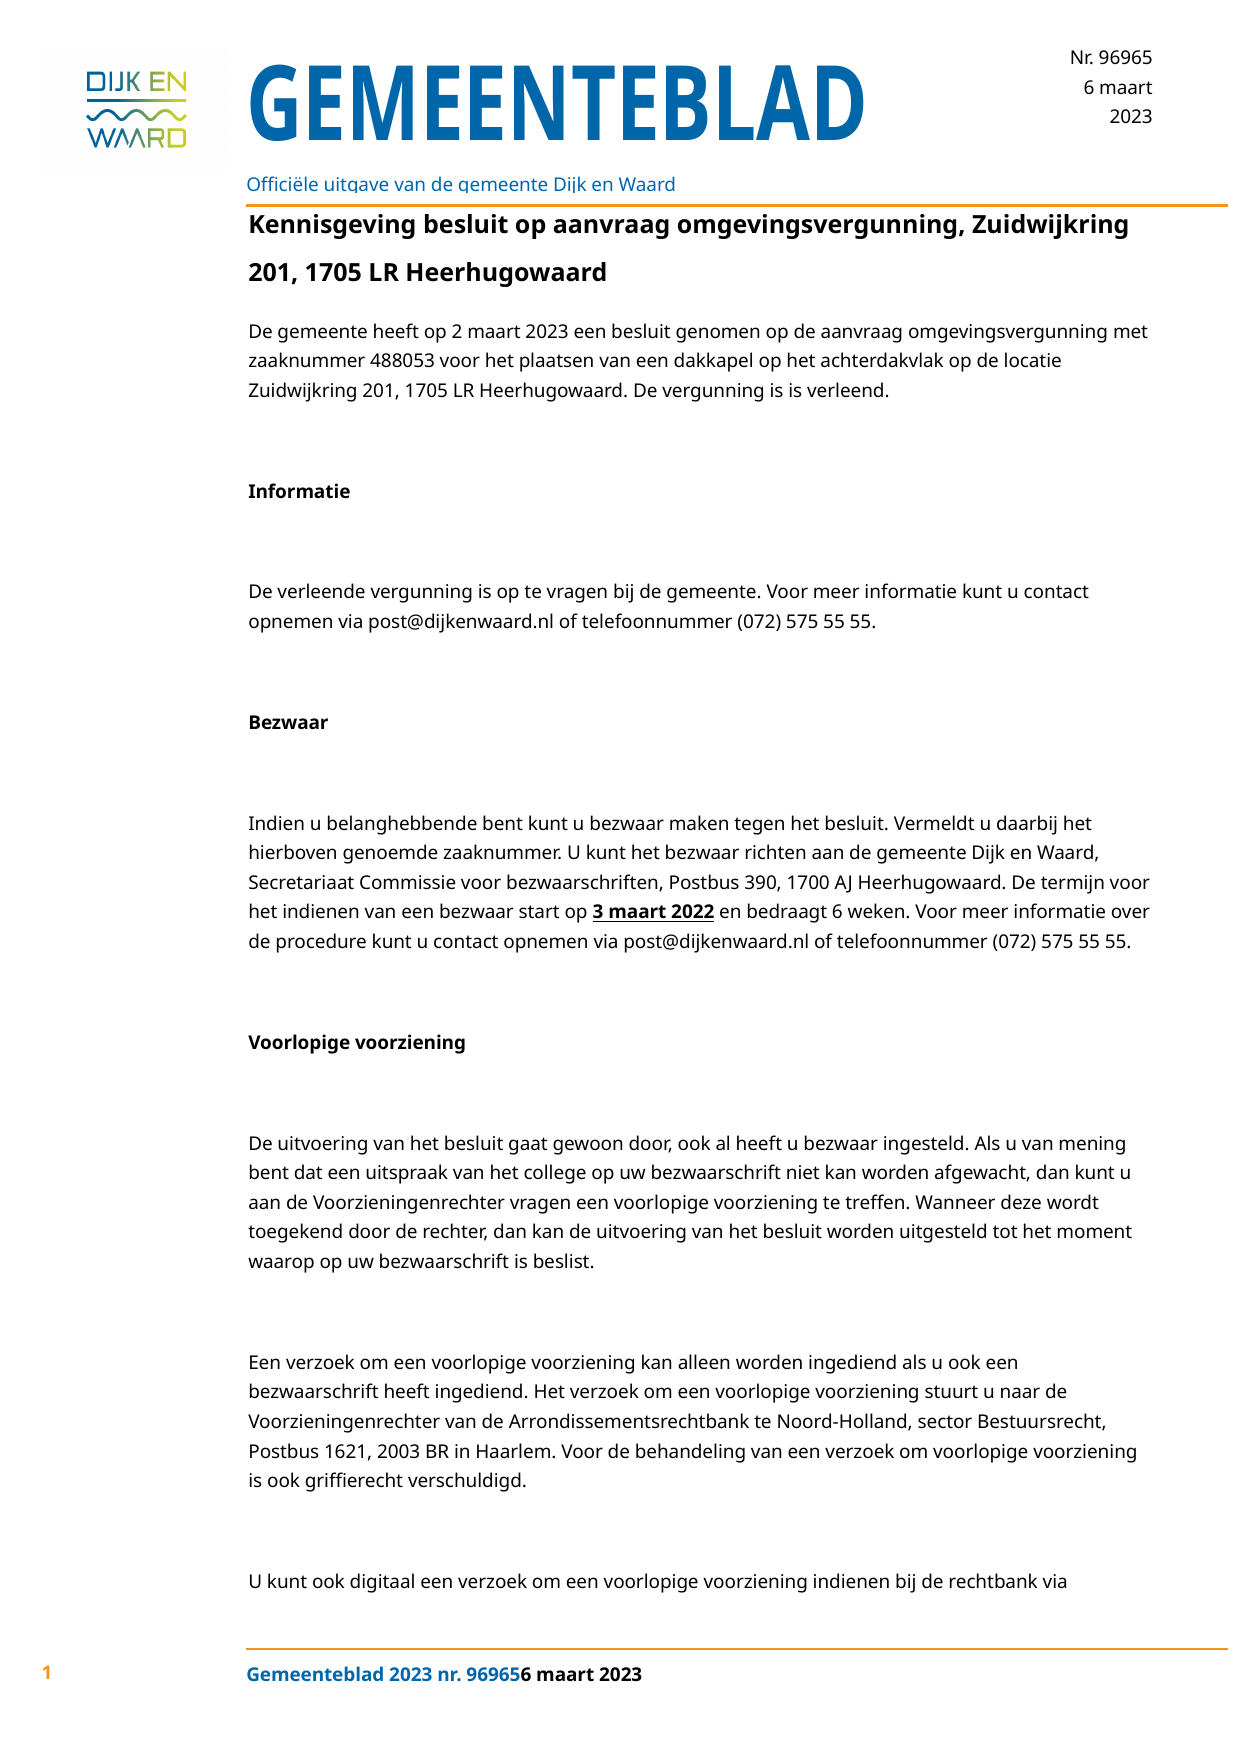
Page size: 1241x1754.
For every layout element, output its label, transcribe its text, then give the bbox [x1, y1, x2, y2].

text De gemeente heeft op 2 maart 2023 een besluit genomen op de aanvraag omgevingsvergunning met zaaknummer 488053 voor het plaatsen van een dakkapel op het achterdakvlak op de locatie Zuidwijkring 201, 1705 LR Heerhugowaard. De vergunning is is verleend. [248, 318, 1152, 403]
text Bezwaar [248, 709, 1152, 735]
text Kennisgeving besluit op aanvraag omgevingsvergunning, Zuidwijkring 201, 1705 LR Heerhugowaard [248, 207, 1152, 288]
text U kunt ook digitaal een verzoek om een voorlopige voorziening indienen bij de rechtbank via [248, 1568, 1152, 1594]
text Informatie [248, 478, 1152, 504]
text De uitvoering van het besluit gaat gewoon door, ook al heeft u bezwaar ingesteld. Als u van mening bent dat een uitspraak van het college op uw bezwaarschrift niet kan worden afgewacht, dan kunt u aan de Voorzieningenrechter vragen een voorlopige voorziening te treffen. Wanneer deze wordt toegekend door de rechter, dan kan de uitvoering van het besluit worden uitgesteld tot het moment waarop op uw bezwaarschrift is beslist. [248, 1130, 1152, 1274]
picture [41, 47, 231, 172]
text Indien u belanghebbende bent kunt u bezwaar maken tegen het besluit. Vermeldt u daarbij het hierboven genoemde zaaknummer. U kunt het bezwaar richten aan de gemeente Dijk en Waard, Secretariaat Commissie voor bezwaarschriften, Postbus 390, 1700 AJ Heerhugowaard. De termijn voor het indienen van een bezwaar start op 3 maart 2022 en bedraagt 6 weken. Voor meer informatie over de procedure kunt u contact opnemen via post@dijkenwaard.nl of telefoonnummer (072) 575 55 55. [248, 810, 1152, 954]
text Een verzoek om een voorlopige voorziening kan alleen worden ingediend als u ook een bezwaarschrift heeft ingediend. Het verzoek om een voorlopige voorziening stuurt u naar de Voorzieningenrechter van de Arrondissementsrechtbank te Noord-Holland, sector Bestuursrecht, Postbus 1621, 2003 BR in Haarlem. Voor de behandeling van een verzoek om voorlopige voorziening is ook griffierecht verschuldigd. [248, 1349, 1152, 1493]
text De verleende vergunning is op te vragen bij de gemeente. Voor meer informatie kunt u contact opnemen via post@dijkenwaard.nl of telefoonnummer (072) 575 55 55. [248, 579, 1152, 634]
text Voorlopige voorziening [248, 1029, 1152, 1055]
